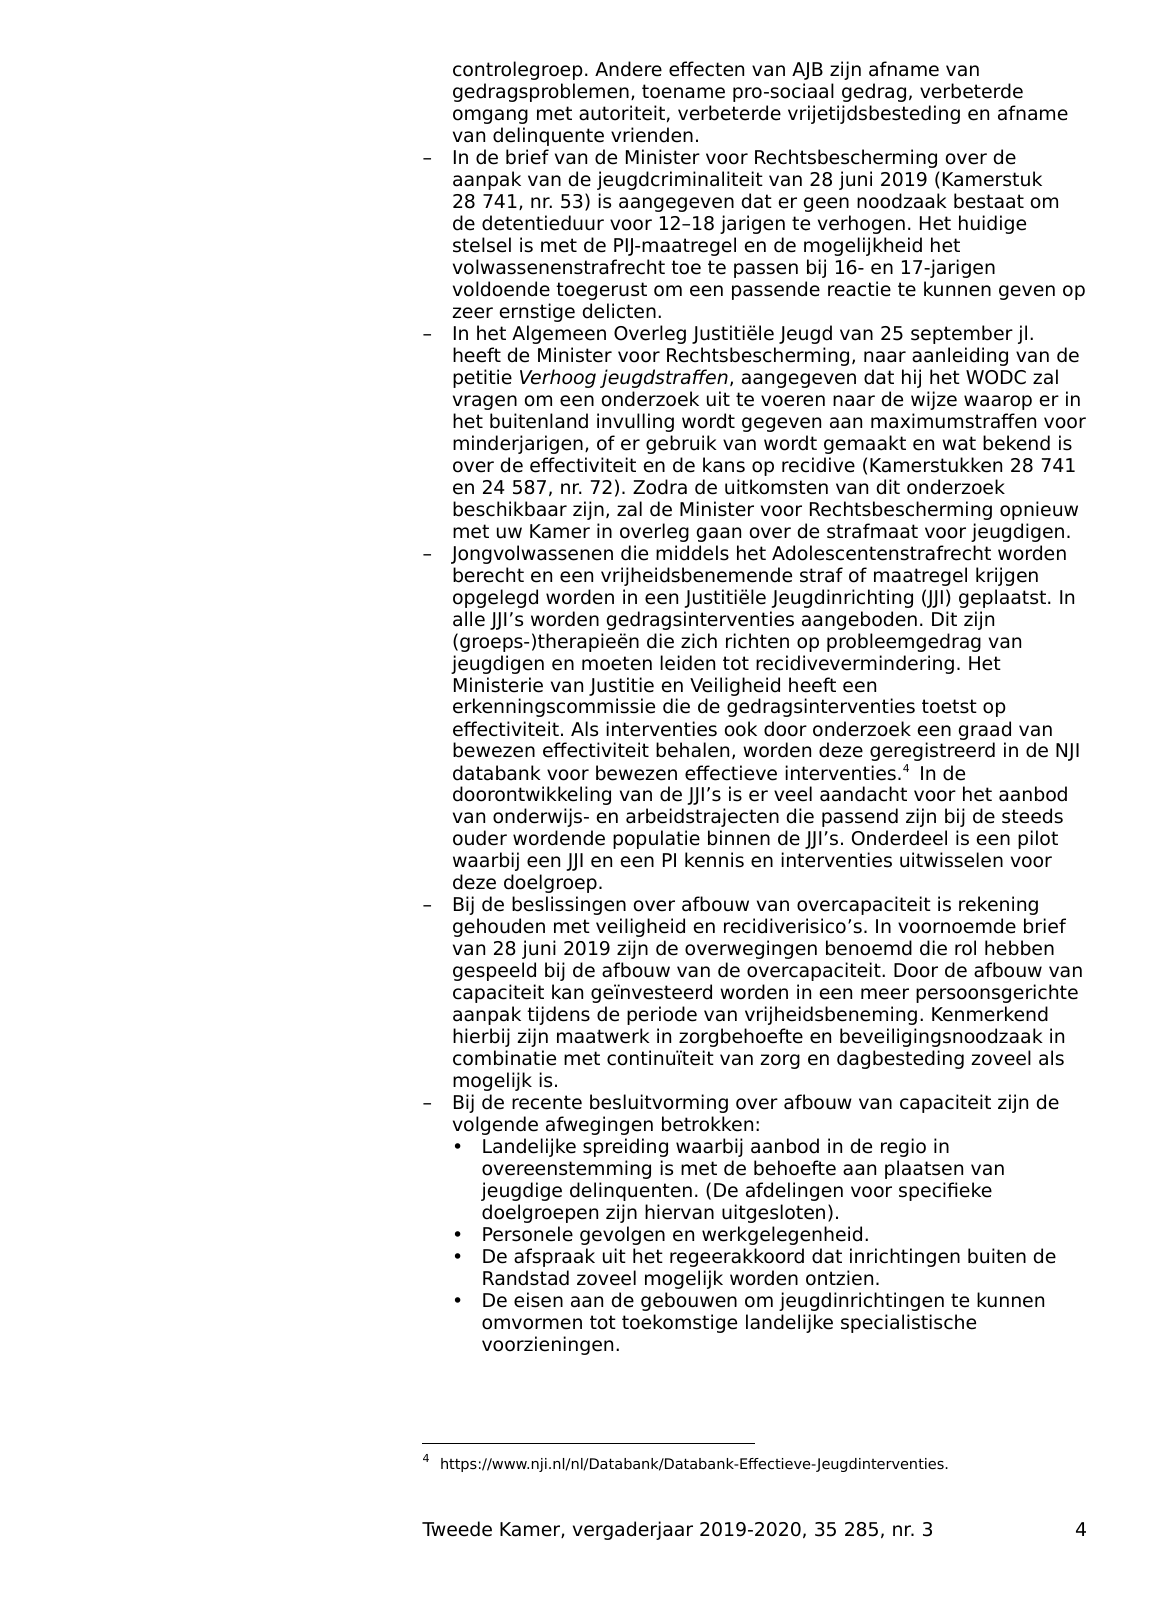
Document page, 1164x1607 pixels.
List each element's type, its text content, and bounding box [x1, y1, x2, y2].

text – Jongvolwassenen die middels het Adolescentenstrafrecht worden berecht en een vrijheidsbenemende straf of maatregel krijgen opgelegd worden in een Justitiële Jeugdinrichting (JJI) geplaatst. In alle JJI’s worden gedragsinterventies aangeboden. Dit zijn (groeps-)therapieën die zich richten op probleemgedrag van jeugdigen en moeten leiden tot recidivevermindering. Het Ministerie van Justitie en Veiligheid heeft een erkenningscommissie die de gedragsinterventies toetst op effectiviteit. Als interventies ook door onderzoek een graad van bewezen effectiviteit behalen, worden deze geregistreerd in de NJI databank voor bewezen effectieve interventies. In de doorontwikkeling van de JJI’s is er veel aandacht voor het aanbod van onderwijs- en arbeidstrajecten die passend zijn bij de steeds ouder wordende populatie binnen de JJI’s. Onderdeel is een pilot waarbij een JJI en een PI kennis en interventies uitwisselen voor deze doelgroep. [422, 543, 1087, 894]
text • De eisen aan de gebouwen om jeugdinrichtingen te kunnen omvormen tot toekomstige landelijke specialistische voorzieningen. [452, 1290, 1087, 1356]
text https://www.nji.nl/nl/Databank/Databank-Effectieve-Jeugdinterventies. [422, 1452, 1087, 1474]
text • Landelijke spreiding waarbij aanbod in de regio in overeenstemming is met de behoefte aan plaatsen van jeugdige delinquenten. (De afdelingen voor specifieke doelgroepen zijn hiervan uitgesloten). [452, 1136, 1087, 1224]
text – Bij de recente besluitvorming over afbouw van capaciteit zijn de volgende afwegingen betrokken: [422, 1092, 1087, 1136]
text controlegroep. Andere effecten van AJB zijn afname van gedragsproblemen, toename pro-sociaal gedrag, verbeterde omgang met autoriteit, verbeterde vrijetijdsbesteding en afname van delinquente vrienden. [422, 59, 1087, 147]
text • De afspraak uit het regeerakkoord dat inrichtingen buiten de Randstad zoveel mogelijk worden ontzien. [452, 1246, 1087, 1290]
text • Personele gevolgen en werkgelegenheid. [452, 1224, 1087, 1246]
text – In de brief van de Minister voor Rechtsbescherming over de aanpak van de jeugdcriminaliteit van 28 juni 2019 (Kamerstuk 28 741, nr. 53) is aangegeven dat er geen noodzaak bestaat om de detentieduur voor 12–18 jarigen te verhogen. Het huidige stelsel is met de PIJ-maatregel en de mogelijkheid het volwassenenstrafrecht toe te passen bij 16- en 17-jarigen voldoende toegerust om een passende reactie te kunnen geven op zeer ernstige delicten. [422, 147, 1087, 323]
text – Bij de beslissingen over afbouw van overcapaciteit is rekening gehouden met veiligheid en recidiverisico’s. In voornoemde brief van 28 juni 2019 zijn de overwegingen benoemd die rol hebben gespeeld bij de afbouw van de overcapaciteit. Door de afbouw van capaciteit kan geïnvesteerd worden in een meer persoonsgerichte aanpak tijdens de periode van vrijheidsbeneming. Kenmerkend hierbij zijn maatwerk in zorgbehoefte en beveiligingsnoodzaak in combinatie met continuïteit van zorg en dagbesteding zoveel als mogelijk is. [422, 894, 1087, 1092]
text – In het Algemeen Overleg Justitiële Jeugd van 25 september jl. heeft de Minister voor Rechtsbescherming, naar aanleiding van de petitie Verhoog jeugdstraffen, aangegeven dat hij het WODC zal vragen om een onderzoek uit te voeren naar de wijze waarop er in het buitenland invulling wordt gegeven aan maximumstraffen voor minderjarigen, of er gebruik van wordt gemaakt en wat bekend is over de effectiviteit en de kans op recidive (Kamerstukken 28 741 en 24 587, nr. 72). Zodra de uitkomsten van dit onderzoek beschikbaar zijn, zal de Minister voor Rechtsbescherming opnieuw met uw Kamer in overleg gaan over de strafmaat voor jeugdigen. [422, 323, 1087, 543]
